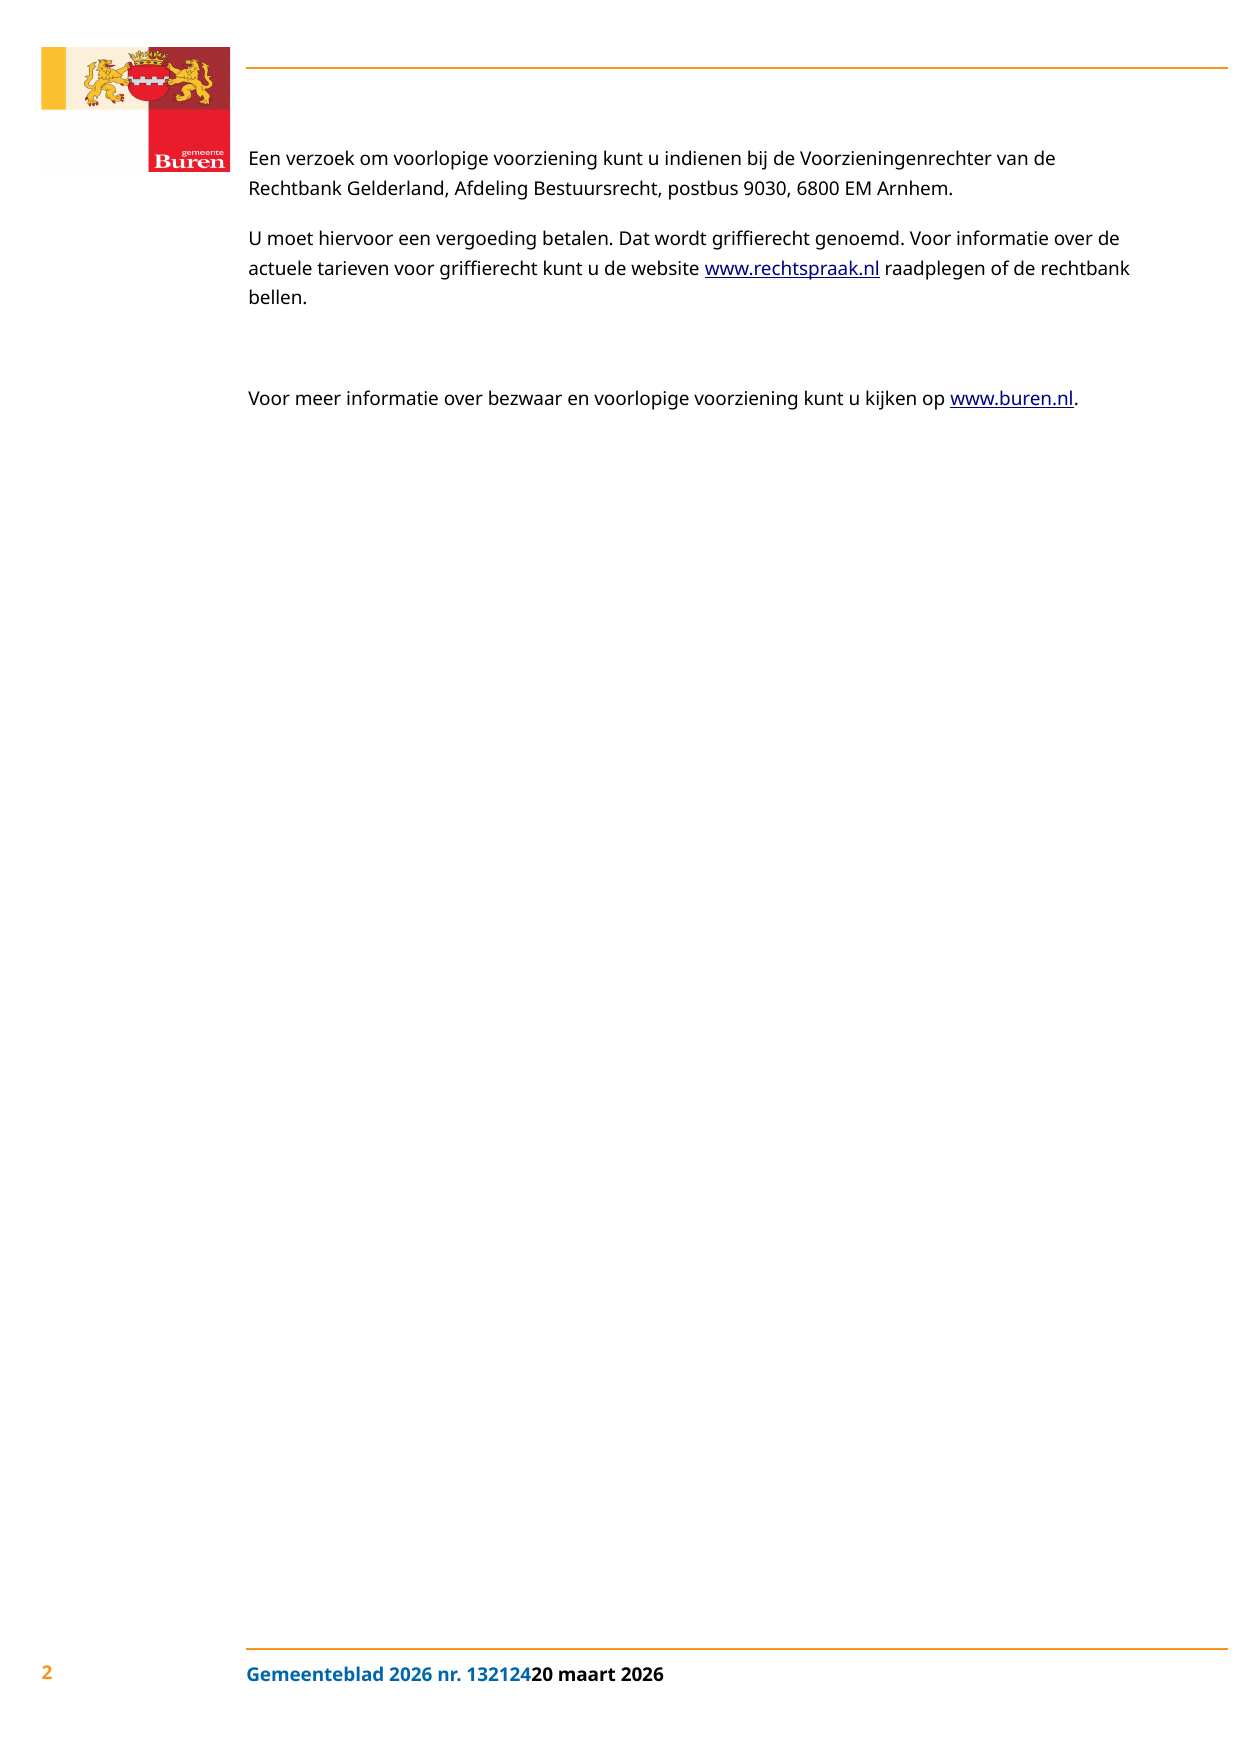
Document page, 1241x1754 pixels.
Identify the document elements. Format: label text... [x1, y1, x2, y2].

text Een verzoek om voorlopige voorziening kunt u indienen bij de Voorzieningenrechter van de Rechtbank Gelderland, Afdeling Bestuursrecht, postbus 9030, 6800 EM Arnhem. [248, 145, 1152, 201]
picture [41, 47, 231, 172]
text U moet hiervoor een vergoeding betalen. Dat wordt griffierecht genoemd. Voor informatie over de actuele tarieven voor griffierecht kunt u de website www.rechtspraak.nl raadplegen of de rechtbank bellen. [248, 225, 1152, 310]
text Voor meer informatie over bezwaar en voorlopige voorziening kunt u kijken op www.buren.nl. [248, 385, 1152, 411]
